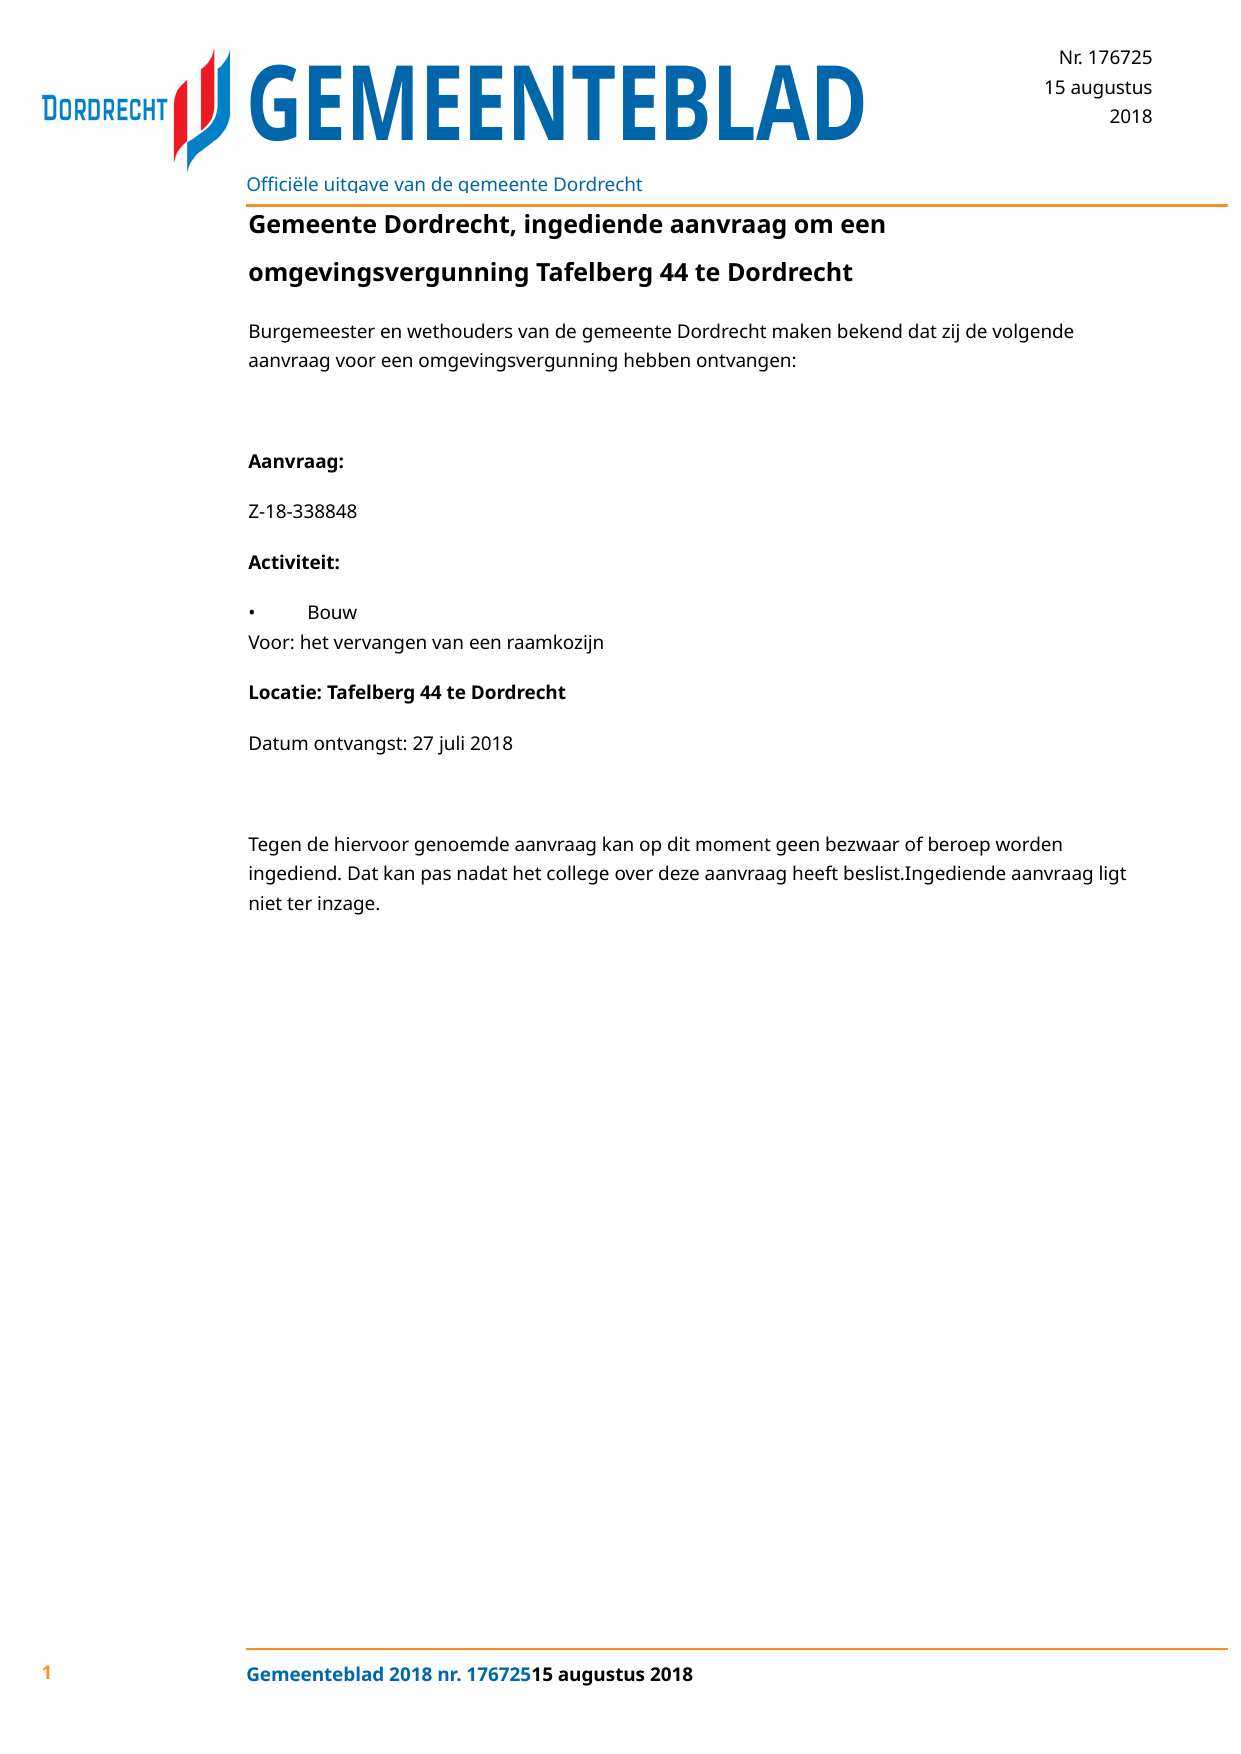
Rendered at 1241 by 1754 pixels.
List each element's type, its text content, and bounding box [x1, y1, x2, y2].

text Gemeente Dordrecht, ingediende aanvraag om een omgevingsvergunning Tafelberg 44 te Dordrecht [248, 207, 1152, 288]
text Locatie: Tafelberg 44 te Dordrecht [248, 679, 1152, 705]
text Burgemeester en wethouders van de gemeente Dordrecht maken bekend dat zij de volgende aanvraag voor een omgevingsvergunning hebben ontvangen: [248, 318, 1152, 373]
text Aanvraag: [248, 448, 1152, 474]
picture [41, 47, 231, 172]
text Datum ontvangst: 27 juli 2018 [248, 730, 1152, 756]
list Bouw [248, 599, 1152, 625]
text Activiteit: [248, 549, 1152, 575]
text Tegen de hiervoor genoemde aanvraag kan op dit moment geen bezwaar of beroep worden ingediend. Dat kan pas nadat het college over deze aanvraag heeft beslist.Ingediende aanvraag ligt niet ter inzage. [248, 831, 1152, 916]
text Voor: het vervangen van een raamkozijn [248, 629, 1152, 655]
text Z-18-338848 [248, 499, 1152, 524]
